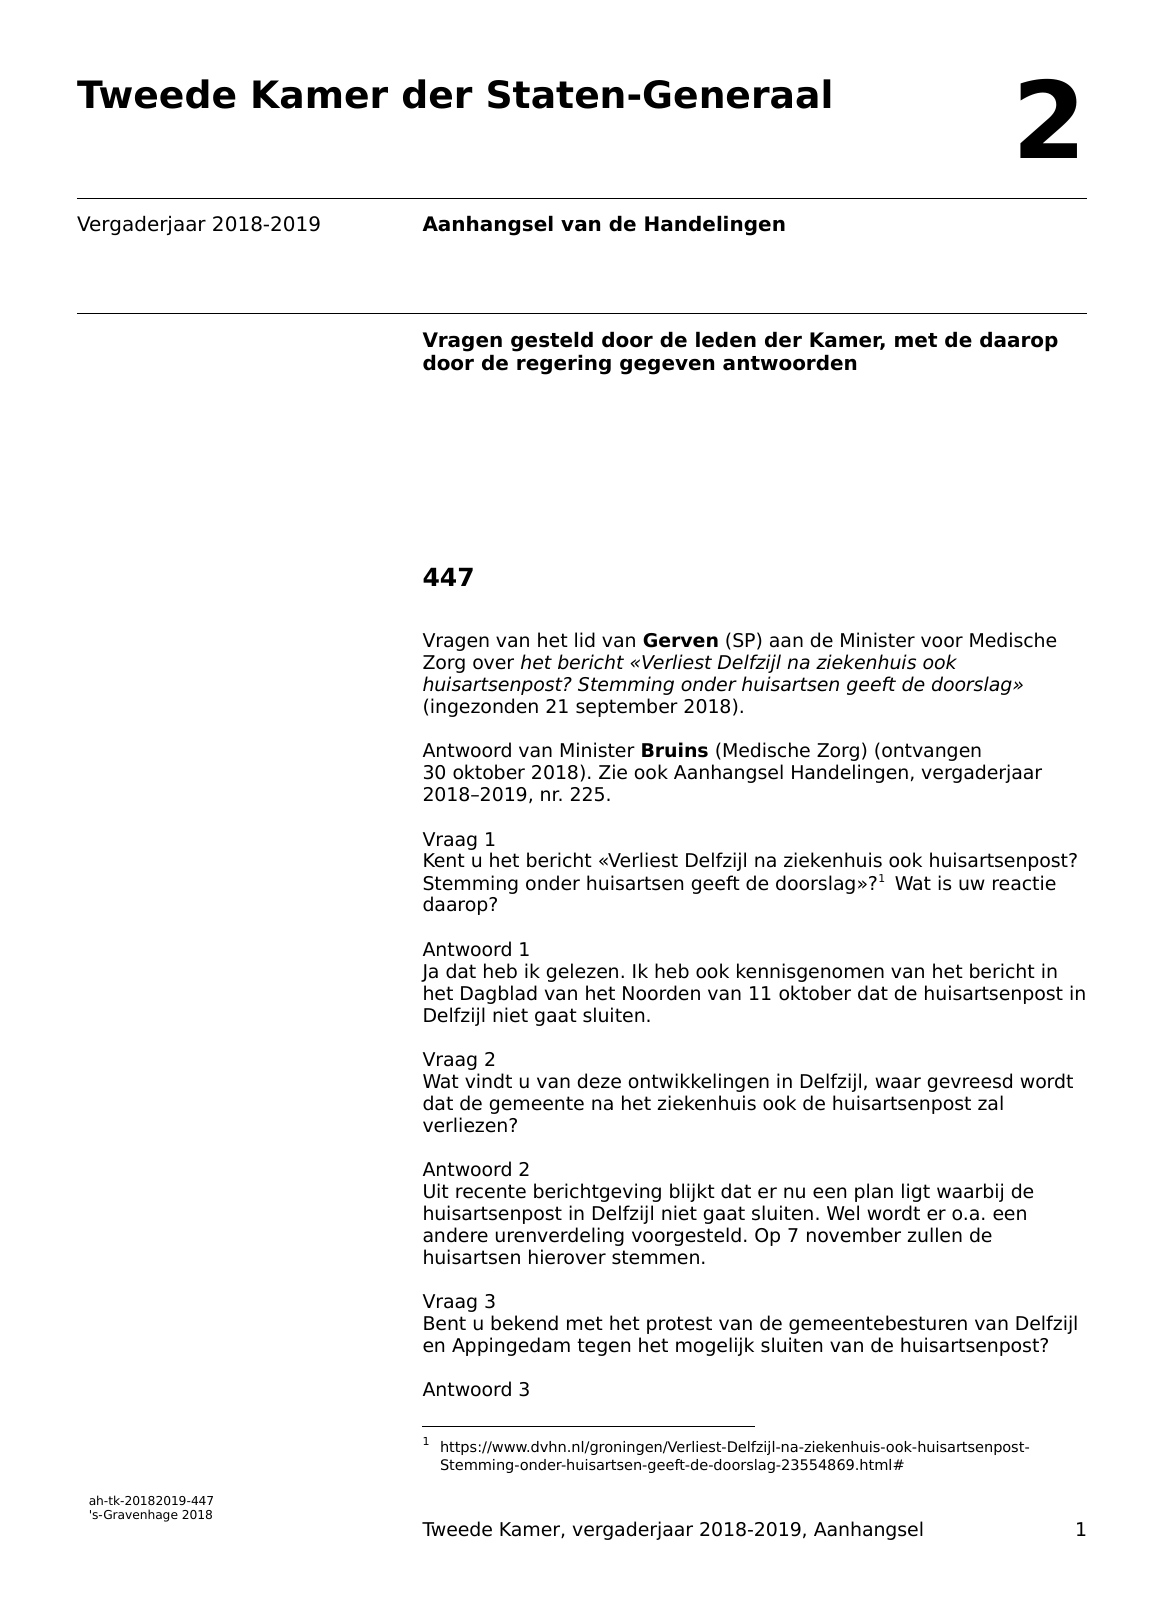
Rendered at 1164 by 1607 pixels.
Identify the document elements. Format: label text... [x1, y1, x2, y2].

text Antwoord 3 [422, 1379, 1087, 1401]
text Vraag 1 [422, 828, 1087, 850]
text 's-Gravenhage 2018 [88, 1508, 323, 1522]
table_cell Vragen gesteld door de leden der Kamer, met de daarop door de regering gegeven antwoorden [422, 314, 1087, 375]
text Ja dat heb ik gelezen. Ik heb ook kennisgenomen van het bericht in het Dagblad van het Noorden van 11 oktober dat de huisartsenpost in Delfzijl niet gaat sluiten. [422, 961, 1087, 1026]
table_header 2 [886, 59, 1087, 198]
table_cell [77, 314, 422, 375]
text Vraag 3 [422, 1291, 1087, 1313]
text Uit recente berichtgeving blijkt dat er nu een plan ligt waarbij de huisartsenpost in Delfzijl niet gaat sluiten. Wel wordt er o.a. een andere urenverdeling voorgesteld. Op 7 november zullen de huisartsen hierover stemmen. [422, 1181, 1087, 1269]
text Wat vindt u van deze ontwikkelingen in Delfzijl, waar gevreesd wordt dat de gemeente na het ziekenhuis ook de huisartsenpost zal verliezen? [422, 1071, 1087, 1137]
table_cell Aanhangsel van de Handelingen [422, 199, 1087, 313]
text 447 [422, 563, 1087, 592]
text ah-tk-20182019-447 [88, 1494, 323, 1508]
text Bent u bekend met het protest van de gemeentebesturen van Delfzijl en Appingedam tegen het mogelijk sluiten van de huisartsenpost? [422, 1313, 1087, 1357]
table_cell Vergaderjaar 2018-2019 [77, 199, 422, 313]
text Antwoord 2 [422, 1159, 1087, 1181]
text https://www.dvhn.nl/groningen/Verliest-Delfzijl-na-ziekenhuis-ook-huisartsenpost-Stemming-onder-huisartsen-geeft-de-doorslag-23554869.html# [422, 1435, 1087, 1474]
text Vragen van het lid van Gerven (SP) aan de Minister voor Medische Zorg over het bericht «Verliest Delfzijl na ziekenhuis ook huisartsenpost? Stemming onder huisartsen geeft de doorslag» (ingezonden 21 september 2018). [422, 630, 1087, 718]
text Vraag 2 [422, 1049, 1087, 1071]
text Antwoord van Minister Bruins (Medische Zorg) (ontvangen 30 oktober 2018). Zie ook Aanhangsel Handelingen, vergaderjaar 2018–2019, nr. 225. [422, 740, 1087, 806]
text Kent u het bericht «Verliest Delfzijl na ziekenhuis ook huisartsenpost? Stemming onder huisartsen geeft de doorslag»? Wat is uw reactie daarop? [422, 850, 1087, 916]
text Antwoord 1 [422, 938, 1087, 961]
table_header Tweede Kamer der Staten-Generaal [77, 59, 886, 198]
